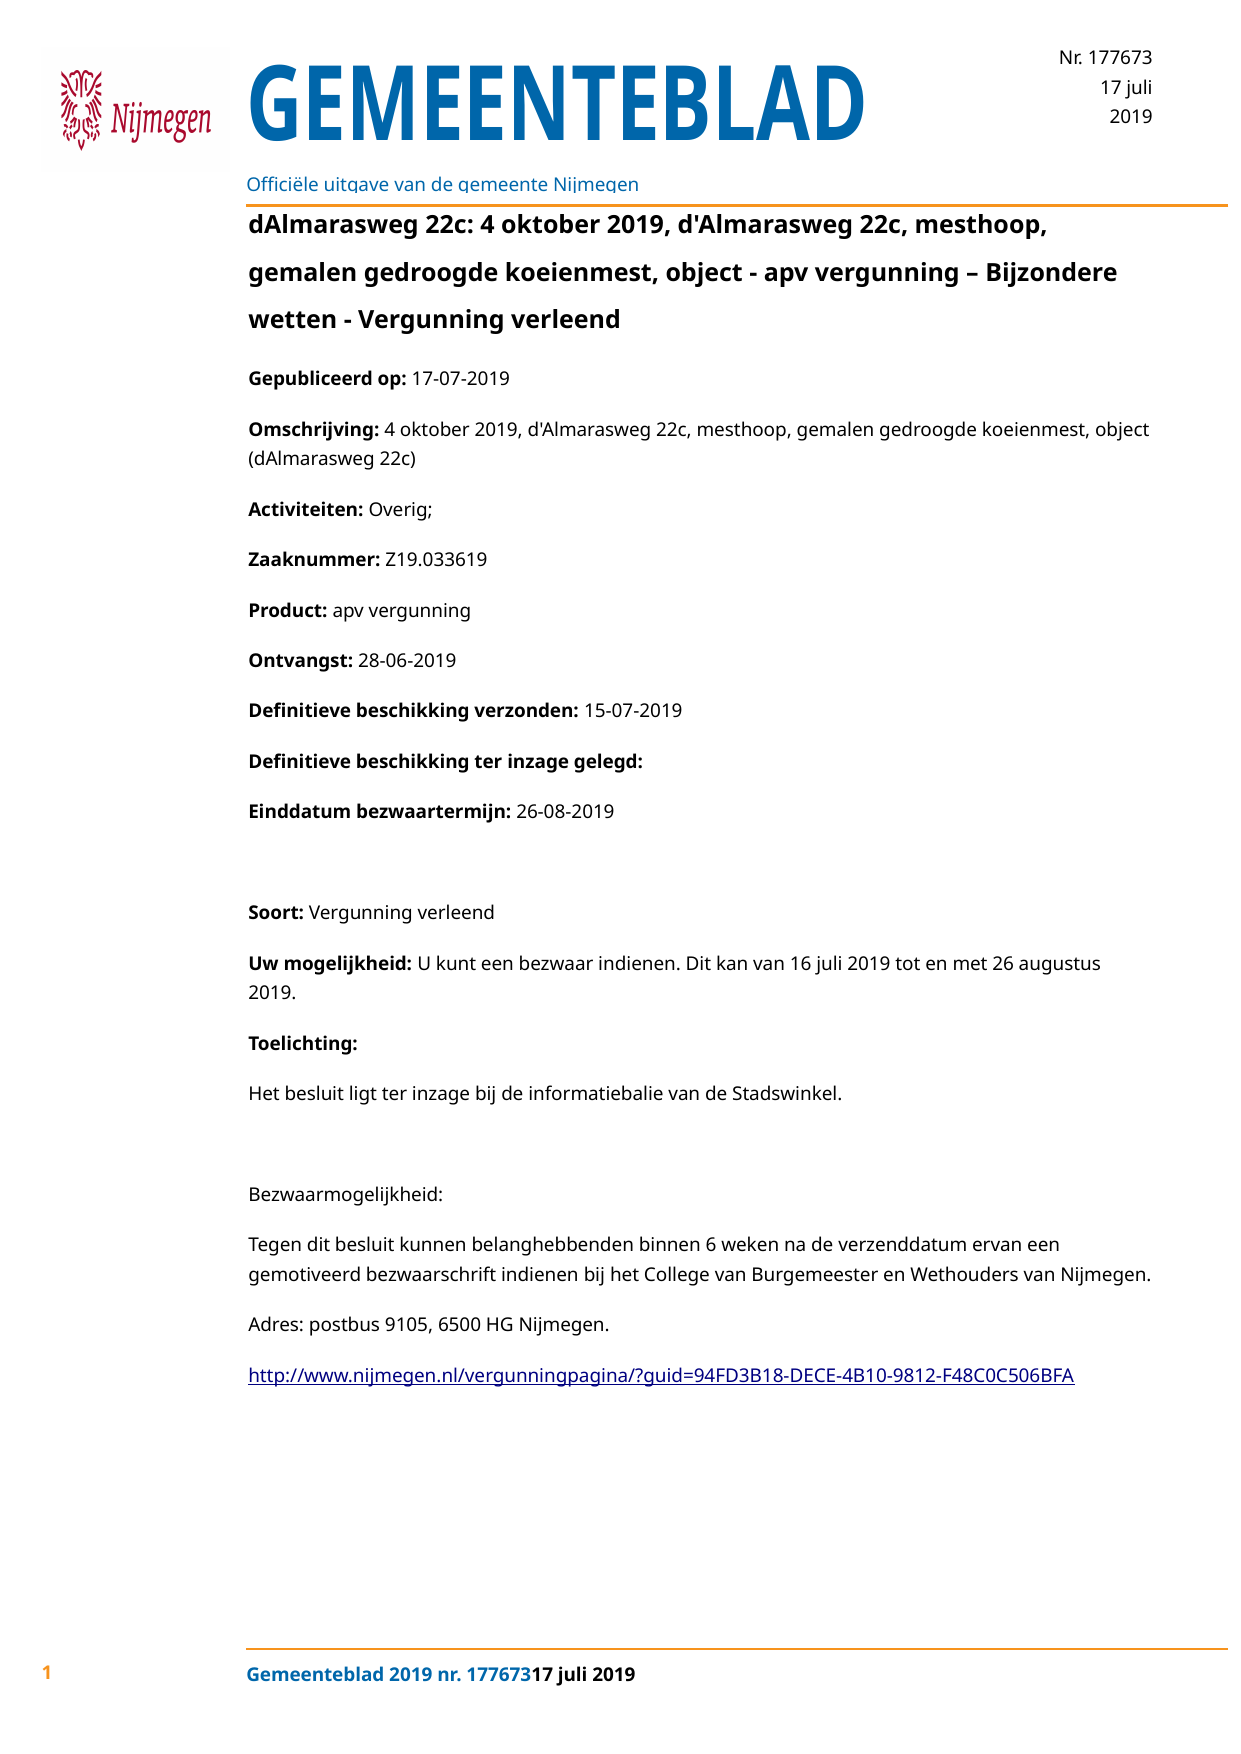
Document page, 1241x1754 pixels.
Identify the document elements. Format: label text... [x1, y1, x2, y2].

text Product: apv vergunning [248, 597, 1152, 622]
text Toelichting: [248, 1030, 1152, 1055]
text Zaaknummer: Z19.033619 [248, 546, 1152, 572]
text Ontvangst: 28-06-2019 [248, 647, 1152, 673]
text Adres: postbus 9105, 6500 HG Nijmegen. [248, 1311, 1152, 1337]
text Het besluit ligt ter inzage bij de informatiebalie van de Stadswinkel. [248, 1080, 1152, 1106]
text Activiteiten: Overig; [248, 496, 1152, 522]
text Uw mogelijkheid: U kunt een bezwaar indienen. Dit kan van 16 juli 2019 tot en met 26 augustus 2019. [248, 950, 1152, 1005]
text Soort: Vergunning verleend [248, 899, 1152, 925]
text Definitieve beschikking verzonden: 15-07-2019 [248, 698, 1152, 723]
text Bezwaarmogelijkheid: [248, 1181, 1152, 1207]
text Tegen dit besluit kunnen belanghebbenden binnen 6 weken na de verzenddatum ervan een gemotiveerd bezwaarschrift indienen bij het College van Burgemeester en Wethouders van Nijmegen. [248, 1231, 1152, 1287]
text Definitieve beschikking ter inzage gelegd: [248, 748, 1152, 774]
text Einddatum bezwaartermijn: 26-08-2019 [248, 798, 1152, 824]
picture [41, 47, 231, 172]
text Gepubliceerd op: 17-07-2019 [248, 366, 1152, 391]
text dAlmarasweg 22c: 4 oktober 2019, d'Almarasweg 22c, mesthoop, gemalen gedroogde koeienmest, object - apv vergunning – Bijzondere wetten - Vergunning verleend [248, 207, 1152, 336]
text Omschrijving: 4 oktober 2019, d'Almarasweg 22c, mesthoop, gemalen gedroogde koeienmest, object (dAlmarasweg 22c) [248, 416, 1152, 471]
text http://www.nijmegen.nl/vergunningpagina/?guid=94FD3B18-DECE-4B10-9812-F48C0C506BFA [248, 1362, 1152, 1387]
